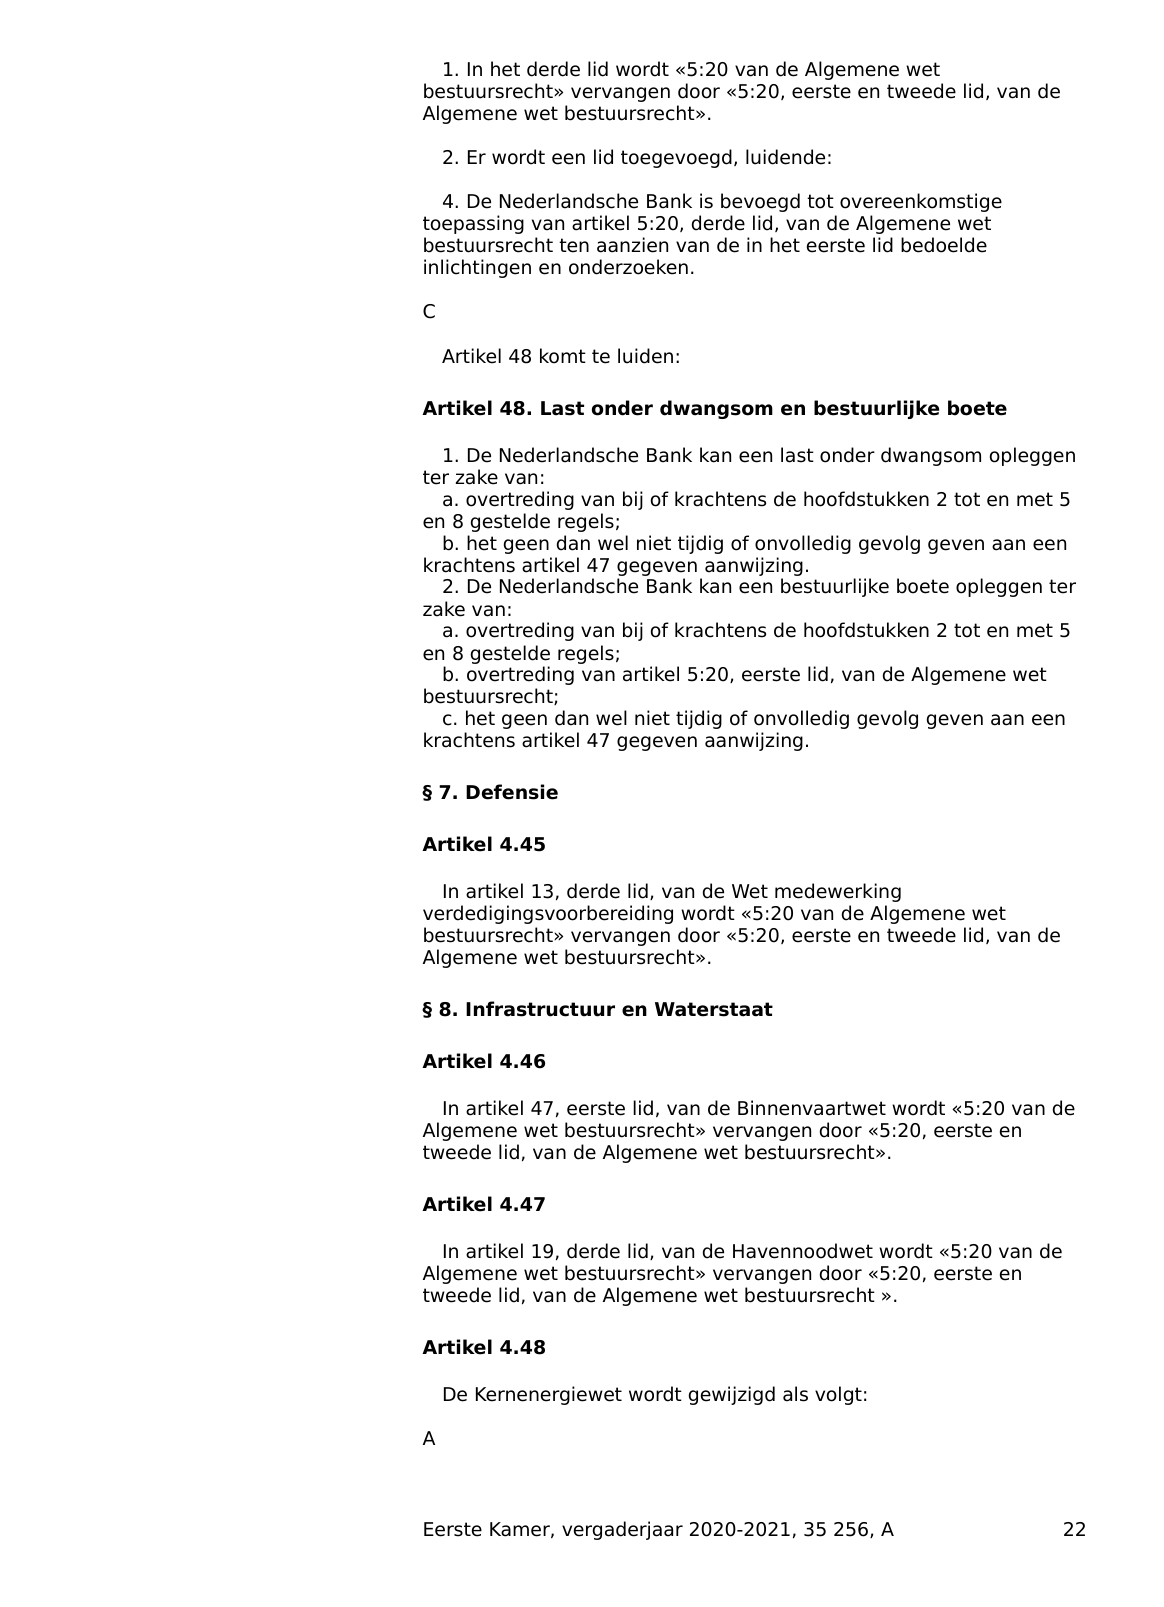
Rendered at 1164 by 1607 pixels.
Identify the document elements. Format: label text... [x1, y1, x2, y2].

text Artikel 48 komt te luiden: [422, 346, 1087, 368]
text c. het geen dan wel niet tijdig of onvolledig gevolg geven aan een krachtens artikel 47 gegeven aanwijzing. [422, 708, 1087, 752]
text a. overtreding van bij of krachtens de hoofdstukken 2 tot en met 5 en 8 gestelde regels; [422, 488, 1087, 532]
text A [422, 1428, 1087, 1450]
text In artikel 47, eerste lid, van de Binnenvaartwet wordt «5:20 van de Algemene wet bestuursrecht» vervangen door «5:20, eerste en tweede lid, van de Algemene wet bestuursrecht». [422, 1098, 1087, 1164]
text 1. In het derde lid wordt «5:20 van de Algemene wet bestuursrecht» vervangen door «5:20, eerste en tweede lid, van de Algemene wet bestuursrecht». [422, 59, 1087, 125]
subtitle § 7. Defensie [422, 782, 1087, 804]
text 2. De Nederlandsche Bank kan een bestuurlijke boete opleggen ter zake van: [422, 576, 1087, 620]
subtitle Artikel 4.48 [422, 1337, 1087, 1359]
text De Kernenergiewet wordt gewijzigd als volgt: [422, 1384, 1087, 1406]
subtitle § 8. Infrastructuur en Waterstaat [422, 999, 1087, 1021]
subtitle Artikel 48. Last onder dwangsom en bestuurlijke boete [422, 398, 1087, 419]
subtitle Artikel 4.45 [422, 834, 1087, 856]
text C [422, 301, 1087, 323]
subtitle Artikel 4.47 [422, 1194, 1087, 1216]
text 2. Er wordt een lid toegevoegd, luidende: [422, 147, 1087, 169]
subtitle Artikel 4.46 [422, 1051, 1087, 1073]
text b. het geen dan wel niet tijdig of onvolledig gevolg geven aan een krachtens artikel 47 gegeven aanwijzing. [422, 532, 1087, 576]
text 4. De Nederlandsche Bank is bevoegd tot overeenkomstige toepassing van artikel 5:20, derde lid, van de Algemene wet bestuursrecht ten aanzien van de in het eerste lid bedoelde inlichtingen en onderzoeken. [422, 191, 1087, 279]
text b. overtreding van artikel 5:20, eerste lid, van de Algemene wet bestuursrecht; [422, 664, 1087, 708]
text In artikel 13, derde lid, van de Wet medewerking verdedigingsvoorbereiding wordt «5:20 van de Algemene wet bestuursrecht» vervangen door «5:20, eerste en tweede lid, van de Algemene wet bestuursrecht». [422, 881, 1087, 969]
text In artikel 19, derde lid, van de Havennoodwet wordt «5:20 van de Algemene wet bestuursrecht» vervangen door «5:20, eerste en tweede lid, van de Algemene wet bestuursrecht ». [422, 1241, 1087, 1307]
text a. overtreding van bij of krachtens de hoofdstukken 2 tot en met 5 en 8 gestelde regels; [422, 620, 1087, 664]
text 1. De Nederlandsche Bank kan een last onder dwangsom opleggen ter zake van: [422, 444, 1087, 488]
